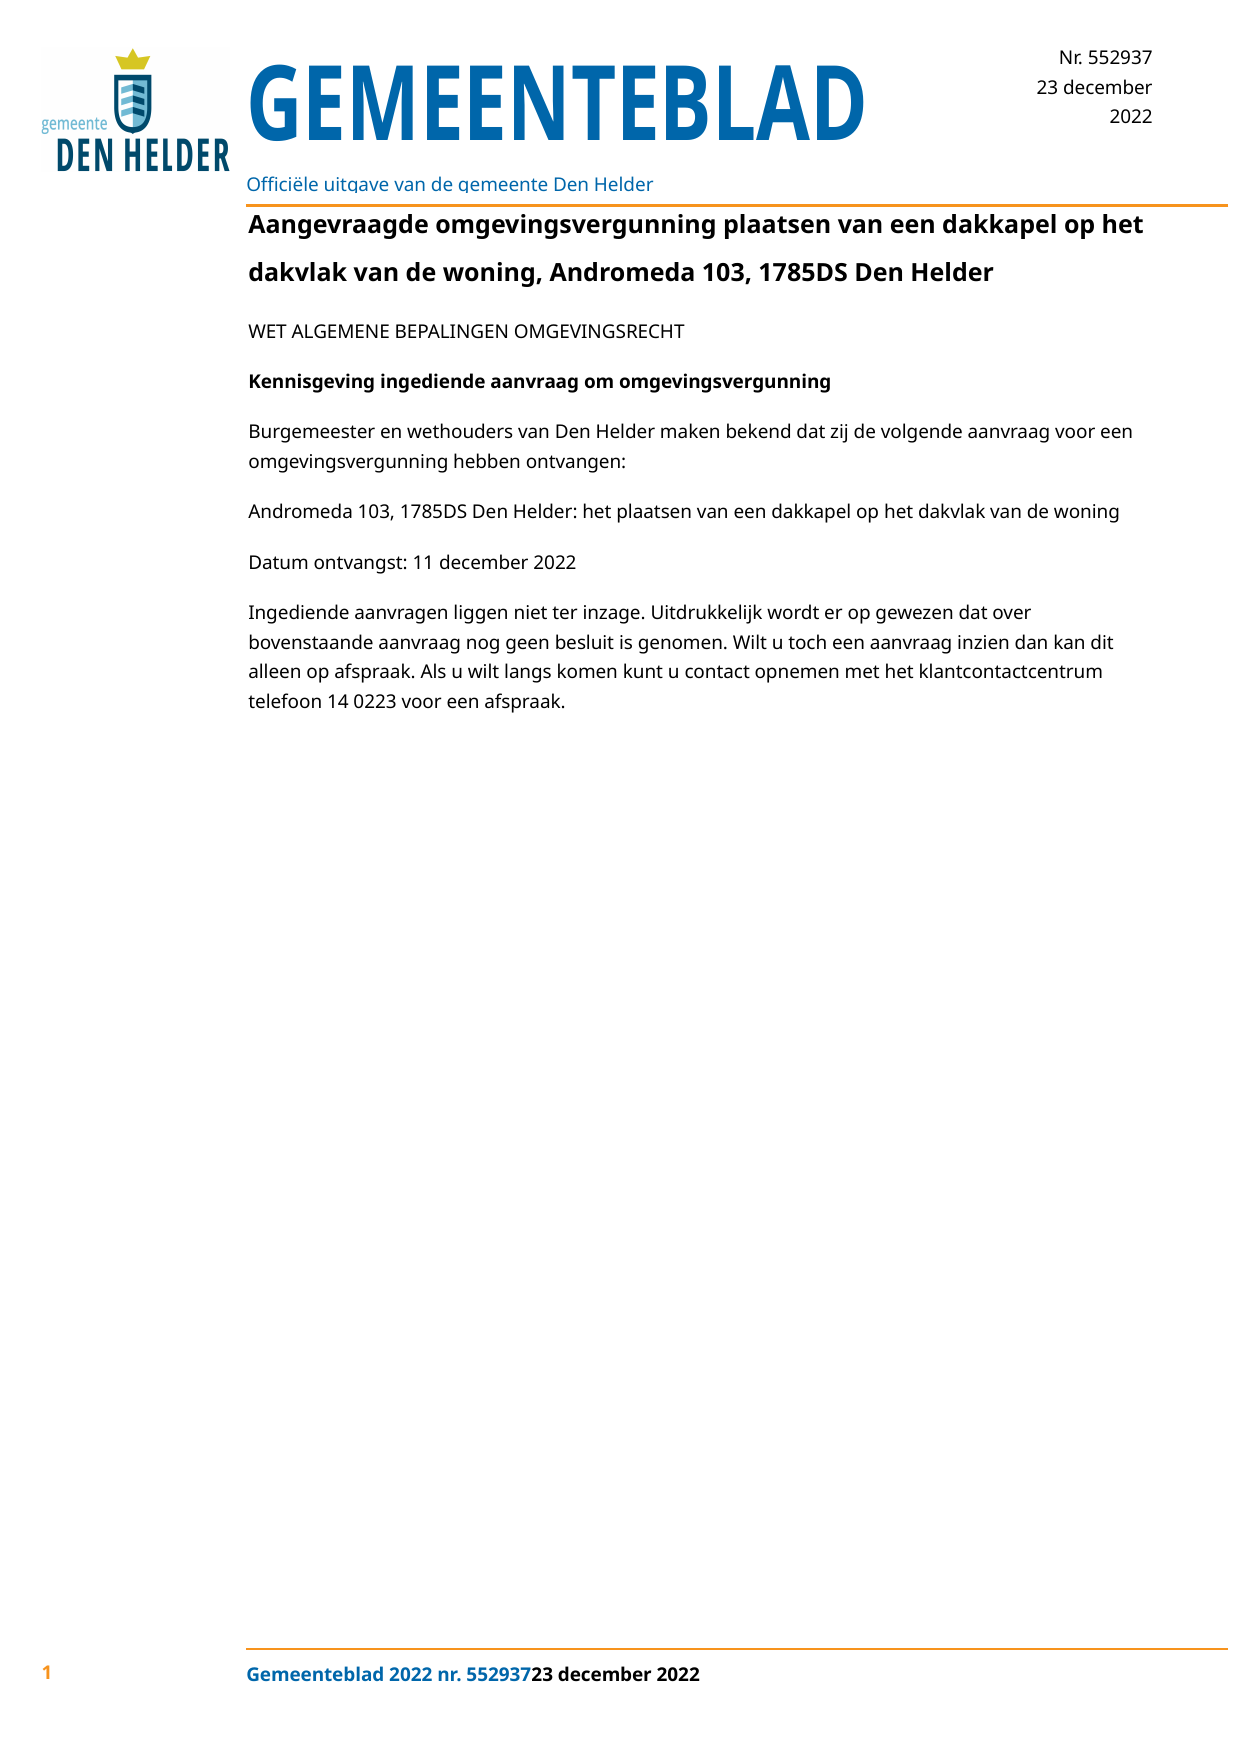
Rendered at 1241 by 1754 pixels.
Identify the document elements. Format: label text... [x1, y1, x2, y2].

text Ingediende aanvragen liggen niet ter inzage. Uitdrukkelijk wordt er op gewezen dat over bovenstaande aanvraag nog geen besluit is genomen. Wilt u toch een aanvraag inzien dan kan dit alleen op afspraak. Als u wilt langs komen kunt u contact opnemen met het klantcontactcentrum telefoon 14 0223 voor een afspraak. [248, 599, 1152, 714]
text Aangevraagde omgevingsvergunning plaatsen van een dakkapel op het dakvlak van de woning, Andromeda 103, 1785DS Den Helder [248, 207, 1152, 288]
picture [41, 47, 231, 172]
picture [182, 144, 187, 165]
text Burgemeester en wethouders van Den Helder maken bekend dat zij de volgende aanvraag voor een omgevingsvergunning hebben ontvangen: [248, 419, 1152, 474]
picture [130, 157, 135, 172]
picture [63, 144, 68, 165]
picture [100, 154, 106, 172]
text Datum ontvangst: 11 december 2022 [248, 549, 1152, 575]
text Andromeda 103, 1785DS Den Helder: het plaatsen van een dakkapel op het dakvlak van de woning [248, 499, 1152, 524]
text WET ALGEMENE BEPALINGEN OMGEVINGSRECHT [248, 318, 1152, 344]
picture [220, 160, 224, 172]
text Kennisgeving ingediende aanvraag om omgevingsvergunning [248, 368, 1152, 394]
